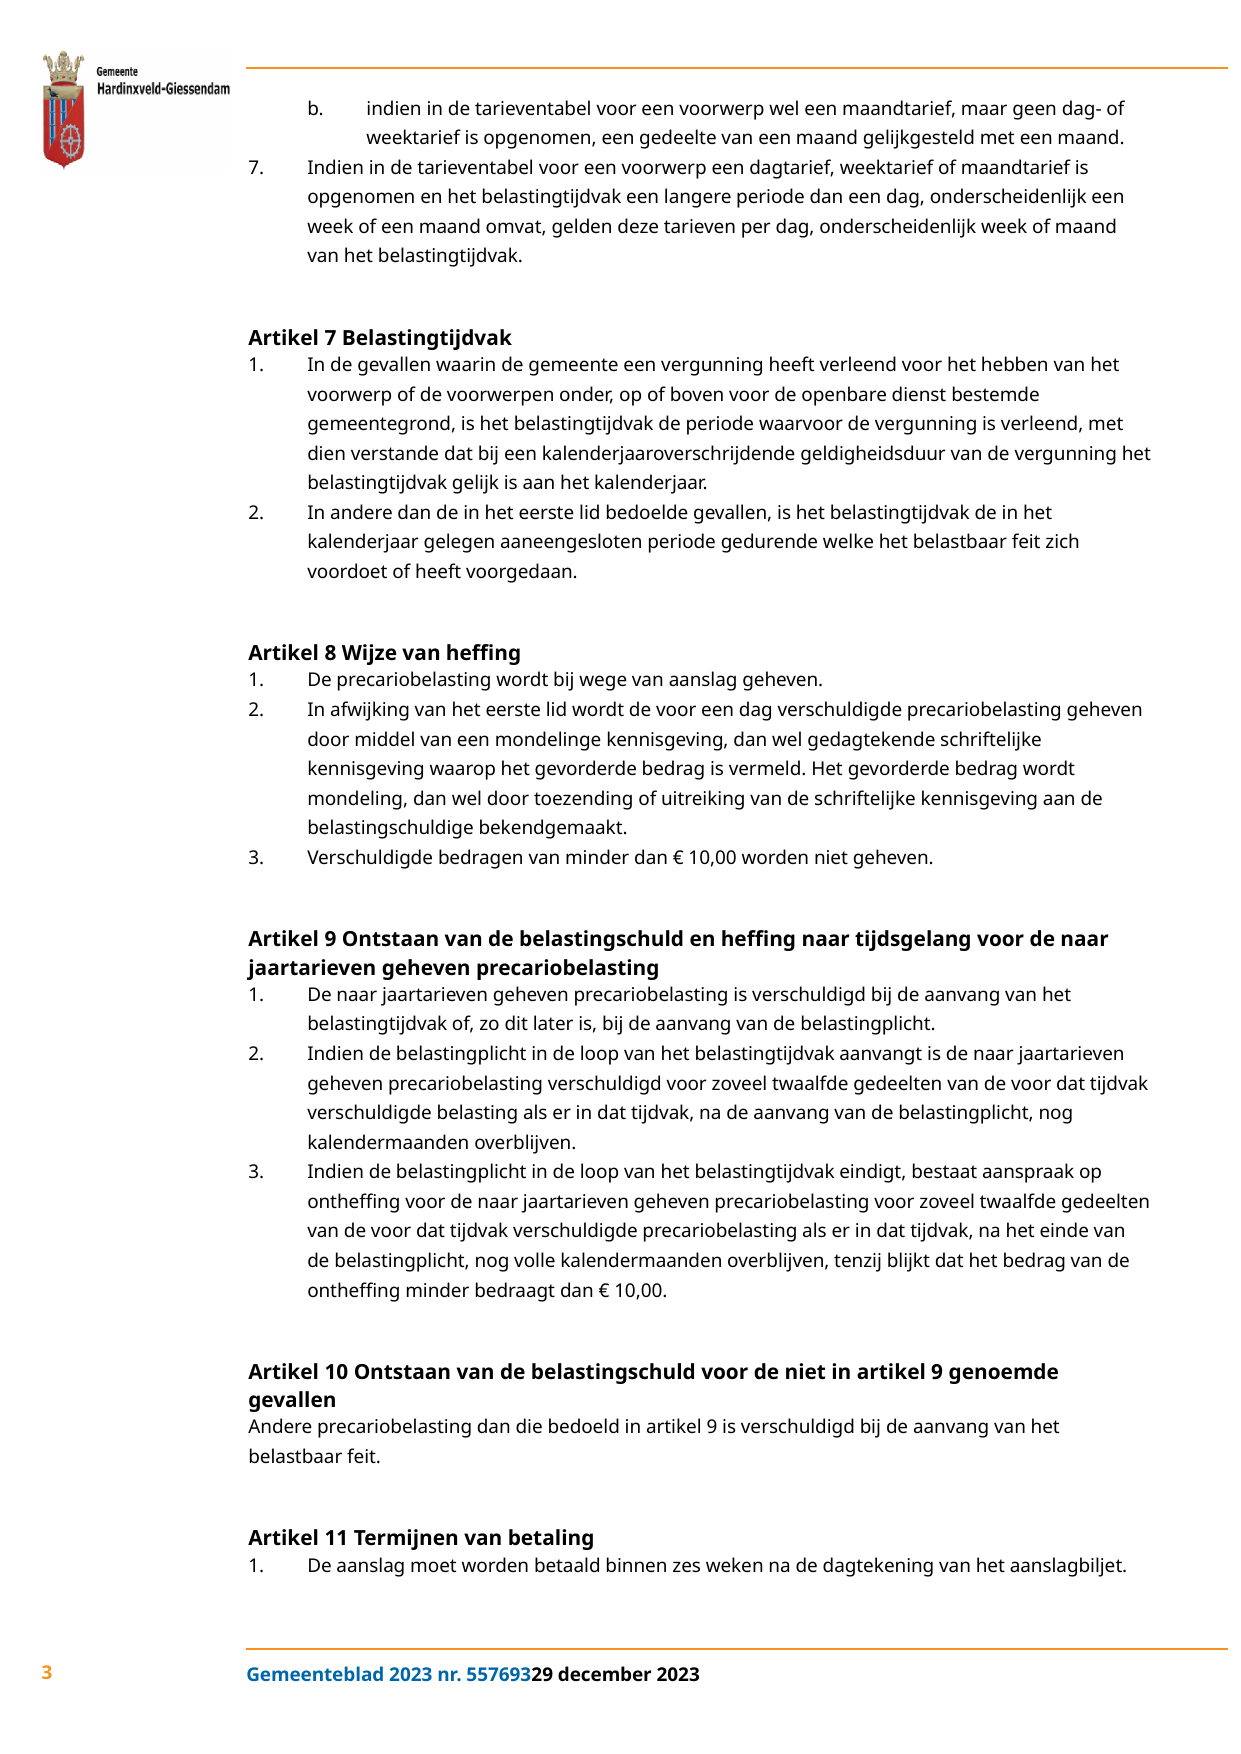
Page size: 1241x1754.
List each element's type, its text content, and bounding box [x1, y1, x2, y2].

list Indien de belastingplicht in de loop van het belastingtijdvak aanvangt is de naar jaartarieven geheven precariobelasting verschuldigd voor zoveel twaalfde gedeelten van de voor dat tijdvak verschuldigde belasting als er in dat tijdvak, na de aanvang van de belastingplicht, nog kalendermaanden overblijven. [248, 1040, 1152, 1155]
list Verschuldigde bedragen van minder dan € 10,00 worden niet geheven. [248, 844, 1152, 870]
text Artikel 9 Ontstaan van de belastingschuld en heffing naar tijdsgelang voor de naar jaartarieven geheven precariobelasting [248, 924, 1152, 981]
text Artikel 11 Termijnen van betaling [248, 1523, 1152, 1552]
list De naar jaartarieven geheven precariobelasting is verschuldigd bij de aanvang van het belastingtijdvak of, zo dit later is, bij de aanvang van de belastingplicht. [248, 981, 1152, 1036]
picture [41, 47, 231, 172]
list In de gevallen waarin de gemeente een vergunning heeft verleend voor het hebben van het voorwerp of de voorwerpen onder, op of boven voor de openbare dienst bestemde gemeentegrond, is het belastingtijdvak de periode waarvoor de vergunning is verleend, met dien verstande dat bij een kalenderjaaroverschrijdende geldigheidsduur van de vergunning het belastingtijdvak gelijk is aan het kalenderjaar. [248, 351, 1152, 495]
list Indien de belastingplicht in de loop van het belastingtijdvak eindigt, bestaat aanspraak op ontheffing voor de naar jaartarieven geheven precariobelasting voor zoveel twaalfde gedeelten van de voor dat tijdvak verschuldigde precariobelasting als er in dat tijdvak, na het einde van de belastingplicht, nog volle kalendermaanden overblijven, tenzij blijkt dat het bedrag van de ontheffing minder bedraagt dan € 10,00. [248, 1158, 1152, 1303]
text Artikel 8 Wijze van heffing [248, 638, 1152, 667]
list In andere dan de in het eerste lid bedoelde gevallen, is het belastingtijdvak de in het kalenderjaar gelegen aaneengesloten periode gedurende welke het belastbaar feit zich voordoet of heeft voorgedaan. [248, 499, 1152, 584]
text Artikel 10 Ontstaan van de belastingschuld voor de niet in artikel 9 genoemde gevallen [248, 1357, 1152, 1414]
list De precariobelasting wordt bij wege van aanslag geheven. [248, 667, 1152, 692]
list indien in de tarieventabel voor een voorwerp wel een maandtarief, maar geen dag- of weektarief is opgenomen, een gedeelte van een maand gelijkgesteld met een maand. [307, 95, 1152, 150]
text Andere precariobelasting dan die bedoeld in artikel 9 is verschuldigd bij de aanvang van het belastbaar feit. [248, 1414, 1152, 1469]
list De aanslag moet worden betaald binnen zes weken na de dagtekening van het aanslagbiljet. [248, 1552, 1152, 1577]
list Indien in de tarieventabel voor een voorwerp een dagtarief, weektarief of maandtarief is opgenomen en het belastingtijdvak een langere periode dan een dag, onderscheidenlijk een week of een maand omvat, gelden deze tarieven per dag, onderscheidenlijk week of maand van het belastingtijdvak. [248, 154, 1152, 268]
text Artikel 7 Belastingtijdvak [248, 323, 1152, 351]
list In afwijking van het eerste lid wordt de voor een dag verschuldigde precariobelasting geheven door middel van een mondelinge kennisgeving, dan wel gedagtekende schriftelijke kennisgeving waarop het gevorderde bedrag is vermeld. Het gevorderde bedrag wordt mondeling, dan wel door toezending of uitreiking van de schriftelijke kennisgeving aan de belastingschuldige bekendgemaakt. [248, 696, 1152, 840]
